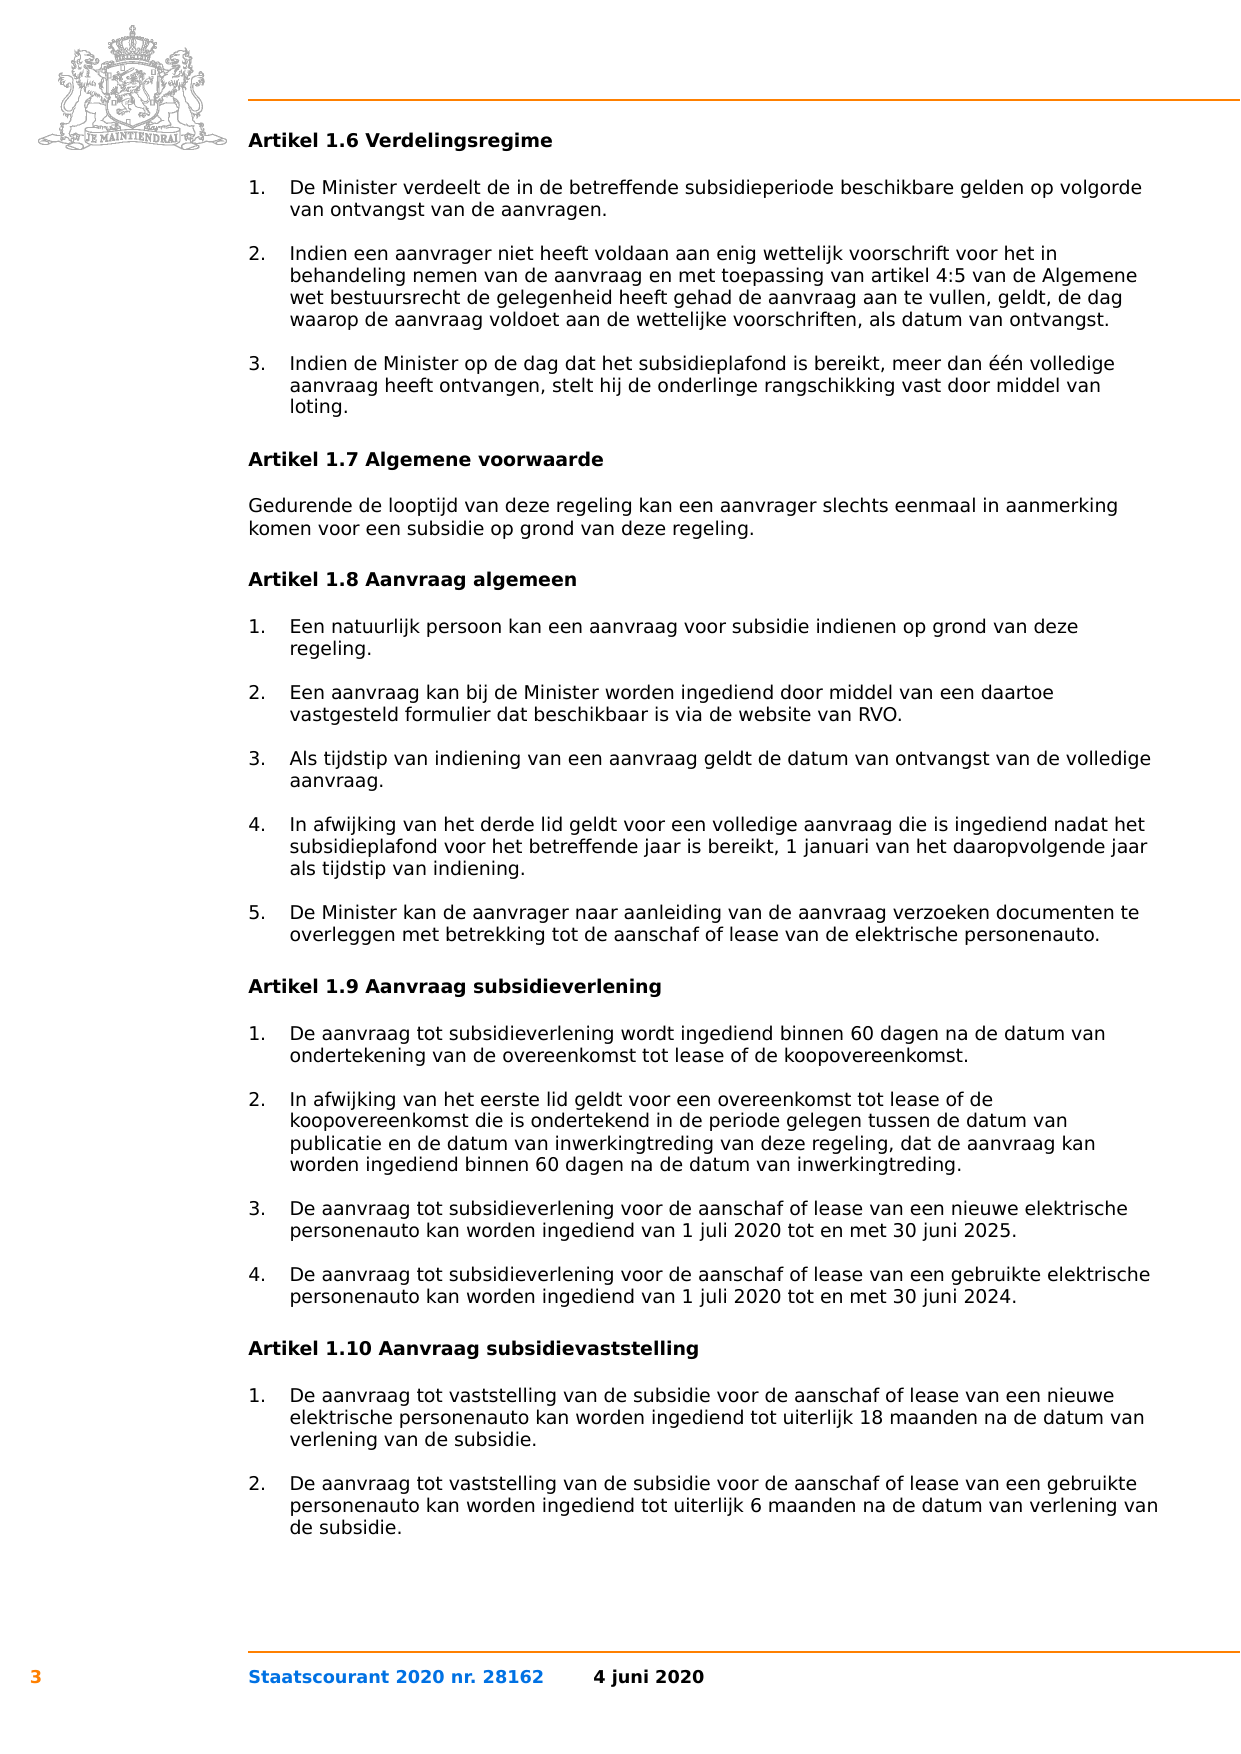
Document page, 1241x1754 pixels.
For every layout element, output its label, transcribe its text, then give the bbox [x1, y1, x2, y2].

text Gedurende de looptijd van deze regeling kan een aanvrager slechts eenmaal in aanmerking komen voor een subsidie op grond van deze regeling. [248, 495, 1163, 539]
subtitle Artikel 1.8 Aanvraag algemeen [248, 569, 1163, 591]
text 1. De aanvraag tot subsidieverlening wordt ingediend binnen 60 dagen na de datum van ondertekening van de overeenkomst tot lease of de koopovereenkomst. [248, 1023, 1163, 1067]
subtitle Artikel 1.6 Verdelingsregime [248, 130, 1163, 152]
text 2. Indien een aanvrager niet heeft voldaan aan enig wettelijk voorschrift voor het in behandeling nemen van de aanvraag en met toepassing van artikel 4:5 van de Algemene wet bestuursrecht de gelegenheid heeft gehad de aanvraag aan te vullen, geldt, de dag waarop de aanvraag voldoet aan de wettelijke voorschriften, als datum van ontvangst. [248, 243, 1163, 331]
subtitle Artikel 1.10 Aanvraag subsidievaststelling [248, 1338, 1163, 1360]
subtitle Artikel 1.9 Aanvraag subsidieverlening [248, 976, 1163, 998]
text 4. In afwijking van het derde lid geldt voor een volledige aanvraag die is ingediend nadat het subsidieplafond voor het betreffende jaar is bereikt, 1 januari van het daaropvolgende jaar als tijdstip van indiening. [248, 814, 1163, 880]
text 4. De aanvraag tot subsidieverlening voor de aanschaf of lease van een gebruikte elektrische personenauto kan worden ingediend van 1 juli 2020 tot en met 30 juni 2024. [248, 1264, 1163, 1308]
text 3. Als tijdstip van indiening van een aanvraag geldt de datum van ontvangst van de volledige aanvraag. [248, 748, 1163, 792]
text 5. De Minister kan de aanvrager naar aanleiding van de aanvraag verzoeken documenten te overleggen met betrekking tot de aanschaf of lease van de elektrische personenauto. [248, 902, 1163, 946]
text 2. In afwijking van het eerste lid geldt voor een overeenkomst tot lease of de koopovereenkomst die is ondertekend in de periode gelegen tussen de datum van publicatie en de datum van inwerkingtreding van deze regeling, dat de aanvraag kan worden ingediend binnen 60 dagen na de datum van inwerkingtreding. [248, 1088, 1163, 1176]
text 2. Een aanvraag kan bij de Minister worden ingediend door middel van een daartoe vastgesteld formulier dat beschikbaar is via de website van RVO. [248, 682, 1163, 726]
picture [38, 25, 227, 150]
text 1. Een natuurlijk persoon kan een aanvraag voor subsidie indienen op grond van deze regeling. [248, 616, 1163, 660]
subtitle Artikel 1.7 Algemene voorwaarde [248, 448, 1163, 470]
text 3. Indien de Minister op de dag dat het subsidieplafond is bereikt, meer dan één volledige aanvraag heeft ontvangen, stelt hij de onderlinge rangschikking vast door middel van loting. [248, 352, 1163, 418]
text 3. De aanvraag tot subsidieverlening voor de aanschaf of lease van een nieuwe elektrische personenauto kan worden ingediend van 1 juli 2020 tot en met 30 juni 2025. [248, 1198, 1163, 1242]
text 1. De aanvraag tot vaststelling van de subsidie voor de aanschaf of lease van een nieuwe elektrische personenauto kan worden ingediend tot uiterlijk 18 maanden na de datum van verlening van de subsidie. [248, 1385, 1163, 1451]
text 2. De aanvraag tot vaststelling van de subsidie voor de aanschaf of lease van een gebruikte personenauto kan worden ingediend tot uiterlijk 6 maanden na de datum van verlening van de subsidie. [248, 1473, 1163, 1539]
text 1. De Minister verdeelt de in de betreffende subsidieperiode beschikbare gelden op volgorde van ontvangst van de aanvragen. [248, 177, 1163, 221]
